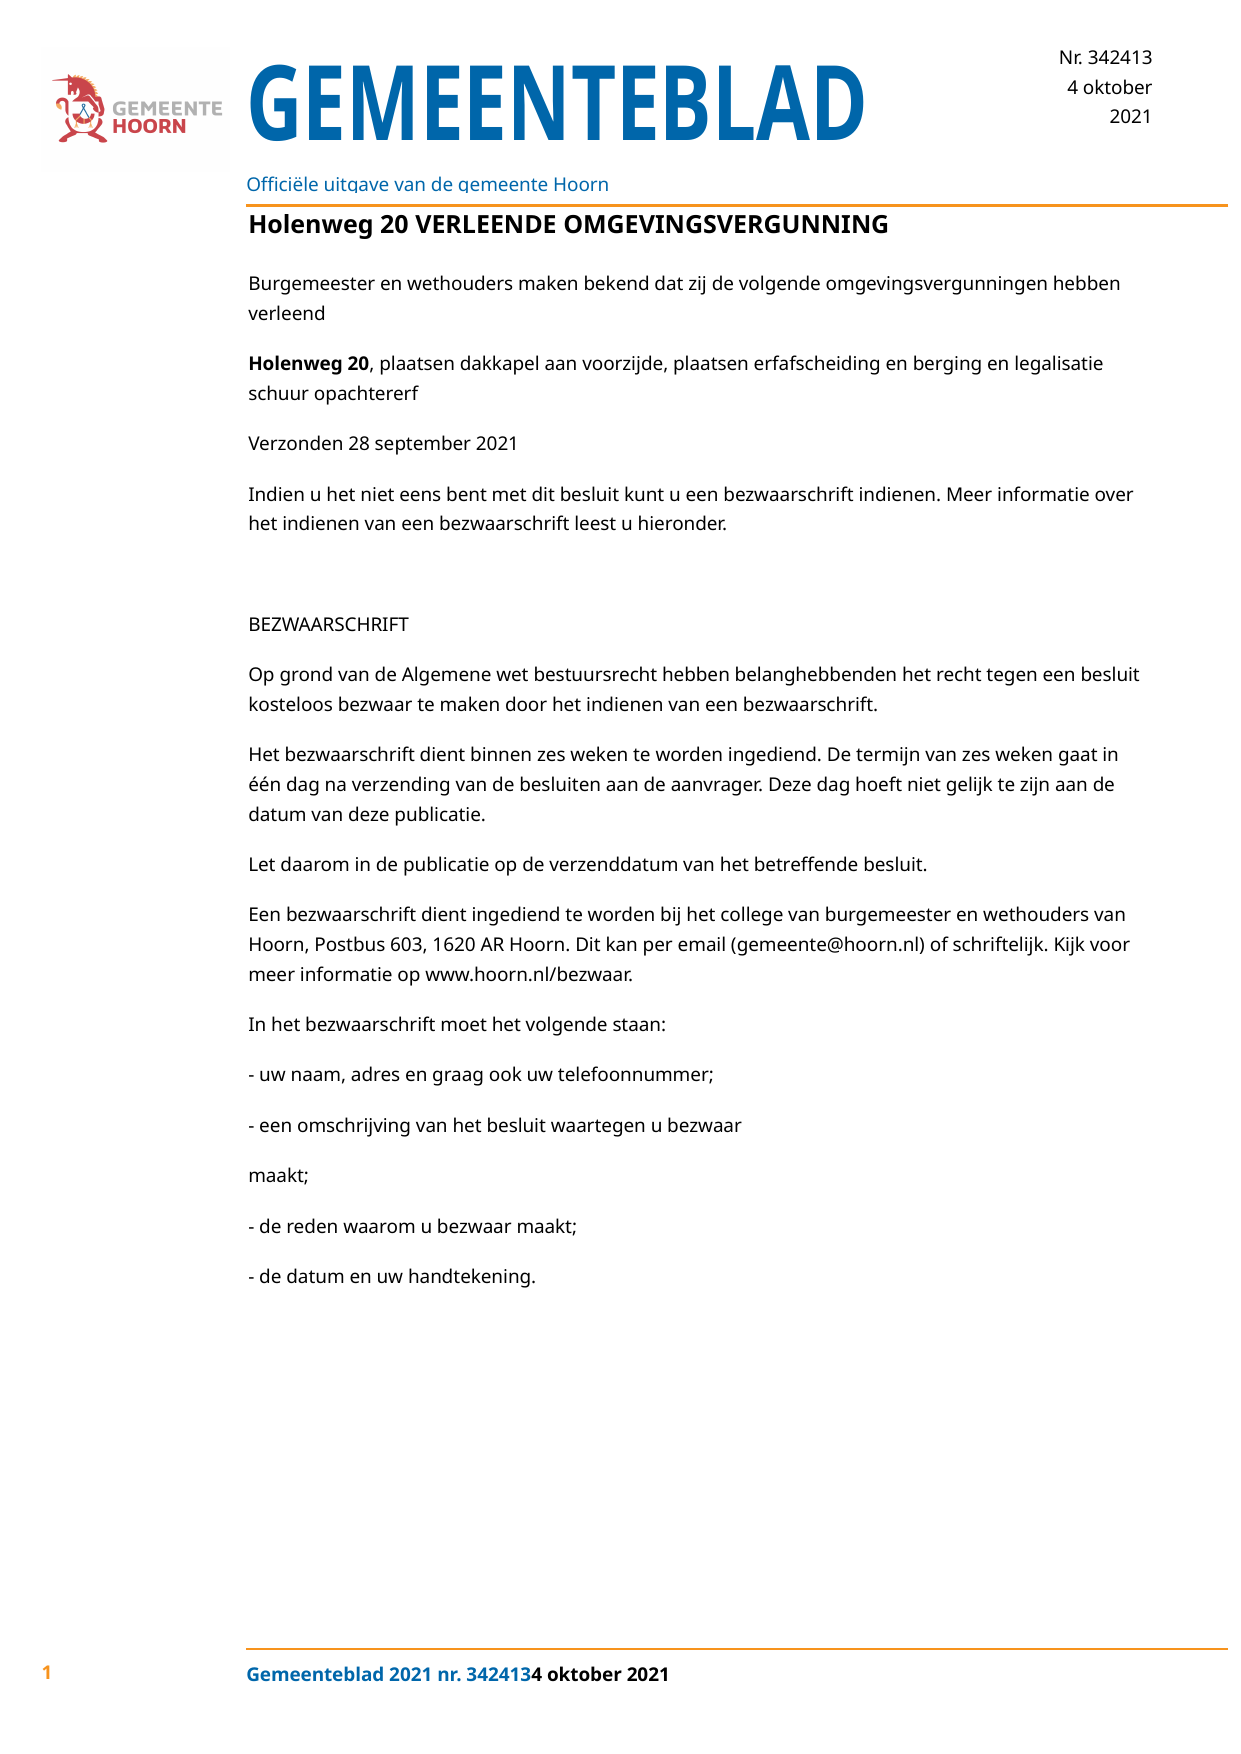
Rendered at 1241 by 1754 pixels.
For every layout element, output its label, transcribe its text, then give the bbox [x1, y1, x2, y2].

text - de reden waarom u bezwaar maakt; [248, 1213, 1152, 1238]
text Een bezwaarschrift dient ingediend te worden bij het college van burgemeester en wethouders van Hoorn, Postbus 603, 1620 AR Hoorn. Dit kan per email (gemeente@hoorn.nl) of schriftelijk. Kijk voor meer informatie op www.hoorn.nl/bezwaar. [248, 902, 1152, 986]
text Holenweg 20, plaatsen dakkapel aan voorzijde, plaatsen erfafscheiding en berging en legalisatie schuur opachtererf [248, 350, 1152, 406]
text Holenweg 20 VERLEENDE OMGEVINGSVERGUNNING [248, 207, 1152, 241]
text Verzonden 28 september 2021 [248, 430, 1152, 456]
picture [41, 47, 231, 172]
text Indien u het niet eens bent met dit besluit kunt u een bezwaarschrift indienen. Meer informatie over het indienen van een bezwaarschrift leest u hieronder. [248, 481, 1152, 536]
text Het bezwaarschrift dient binnen zes weken te worden ingediend. De termijn van zes weken gaat in één dag na verzending van de besluiten aan de aanvrager. Deze dag hoeft niet gelijk te zijn aan de datum van deze publicatie. [248, 742, 1152, 826]
text Let daarom in de publicatie op de verzenddatum van het betreffende besluit. [248, 851, 1152, 877]
text Burgemeester en wethouders maken bekend dat zij de volgende omgevingsvergunningen hebben verleend [248, 270, 1152, 326]
text BEZWAARSCHRIFT [248, 611, 1152, 637]
text - een omschrijving van het besluit waartegen u bezwaar [248, 1112, 1152, 1138]
text Op grond van de Algemene wet bestuursrecht hebben belanghebbenden het recht tegen een besluit kosteloos bezwaar te maken door het indienen van een bezwaarschrift. [248, 662, 1152, 717]
text In het bezwaarschrift moet het volgende staan: [248, 1011, 1152, 1037]
text - uw naam, adres en graag ook uw telefoonnummer; [248, 1062, 1152, 1087]
text - de datum en uw handtekening. [248, 1263, 1152, 1289]
text maakt; [248, 1162, 1152, 1188]
